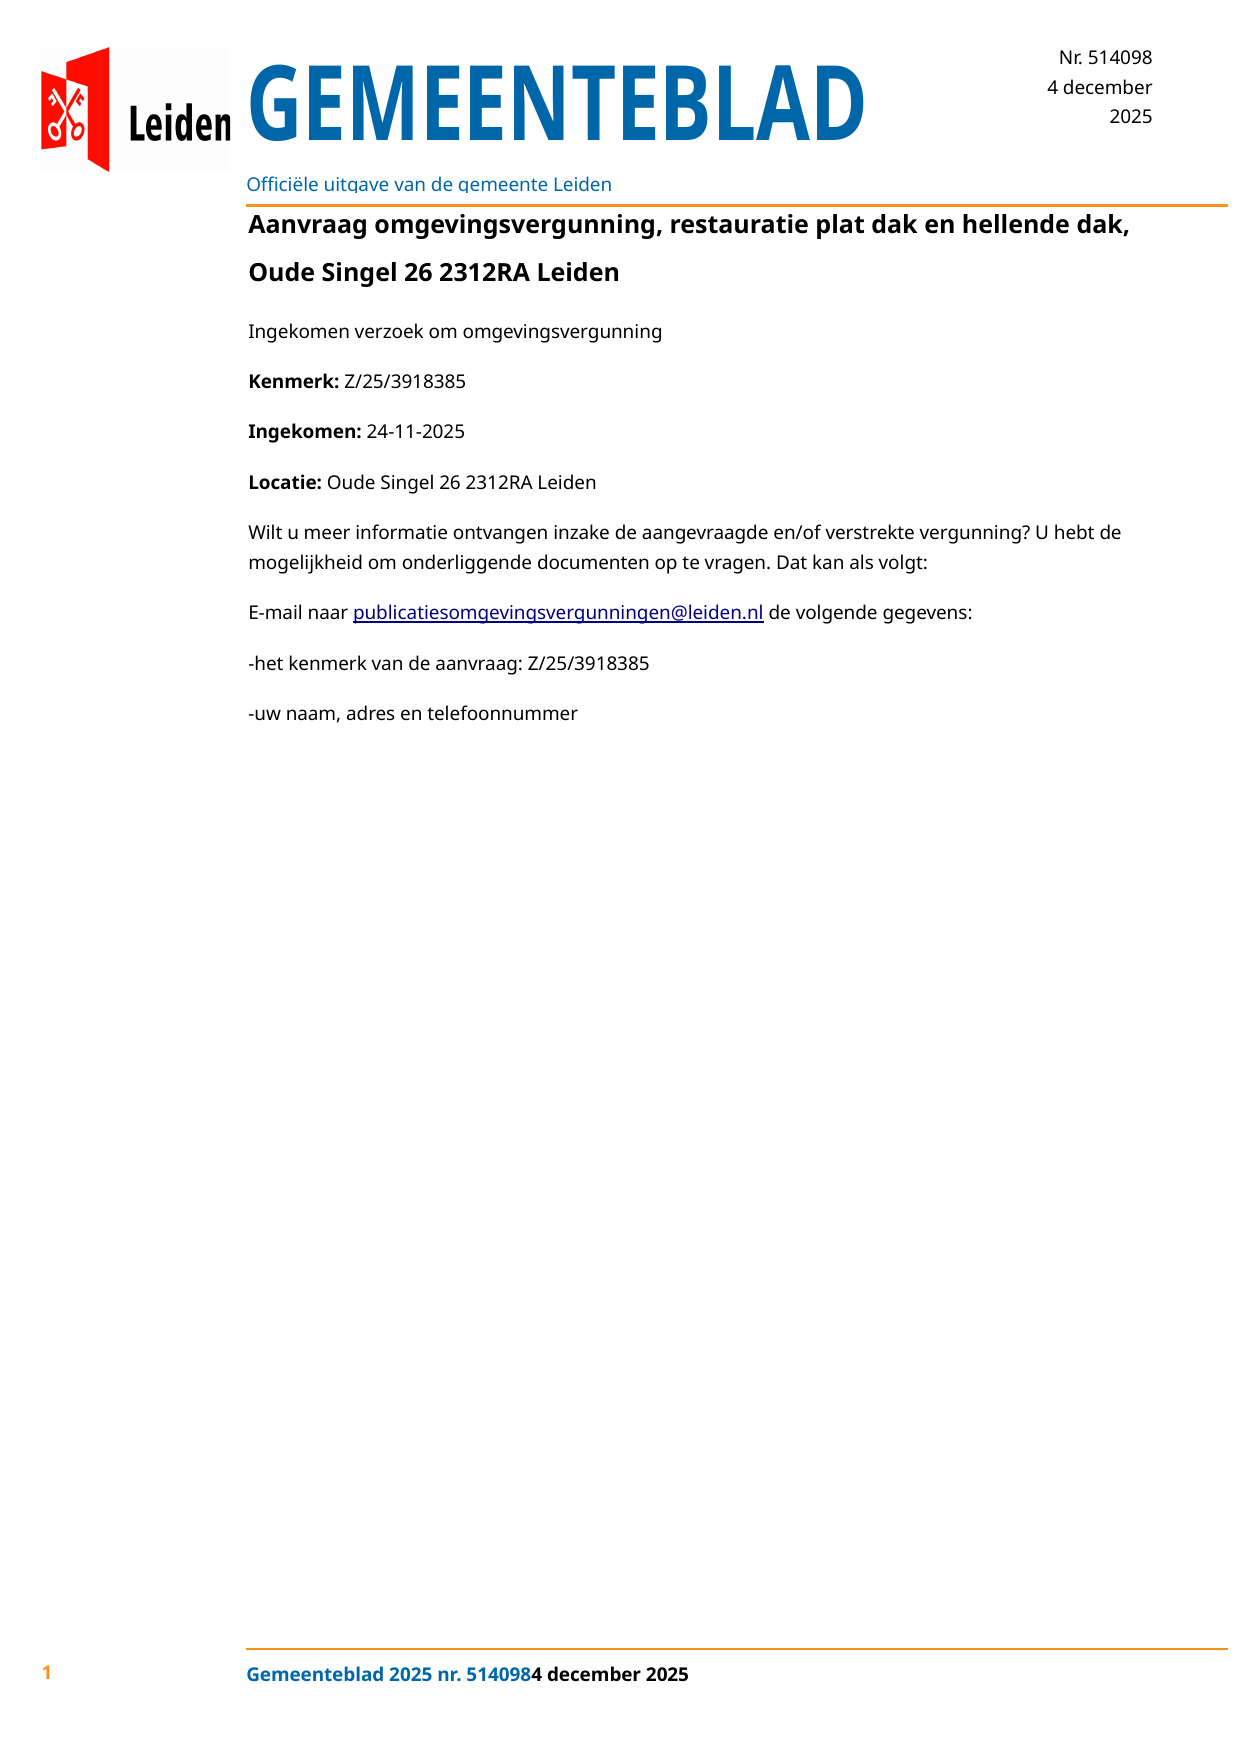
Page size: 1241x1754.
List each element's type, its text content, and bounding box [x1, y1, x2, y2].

text Locatie: Oude Singel 26 2312RA Leiden [248, 469, 1152, 495]
text Ingekomen: 24-11-2025 [248, 419, 1152, 444]
text -uw naam, adres en telefoonnummer [248, 700, 1152, 726]
text Aanvraag omgevingsvergunning, restauratie plat dak en hellende dak, Oude Singel 26 2312RA Leiden [248, 207, 1152, 288]
text E-mail naar publicatiesomgevingsvergunningen@leiden.nl de volgende gegevens: [248, 599, 1152, 625]
text -het kenmerk van de aanvraag: Z/25/3918385 [248, 650, 1152, 676]
text Kenmerk: Z/25/3918385 [248, 368, 1152, 394]
text Wilt u meer informatie ontvangen inzake de aangevraagde en/of verstrekte vergunning? U hebt de mogelijkheid om onderliggende documenten op te vragen. Dat kan als volgt: [248, 519, 1152, 575]
text Ingekomen verzoek om omgevingsvergunning [248, 318, 1152, 344]
picture [41, 47, 231, 172]
